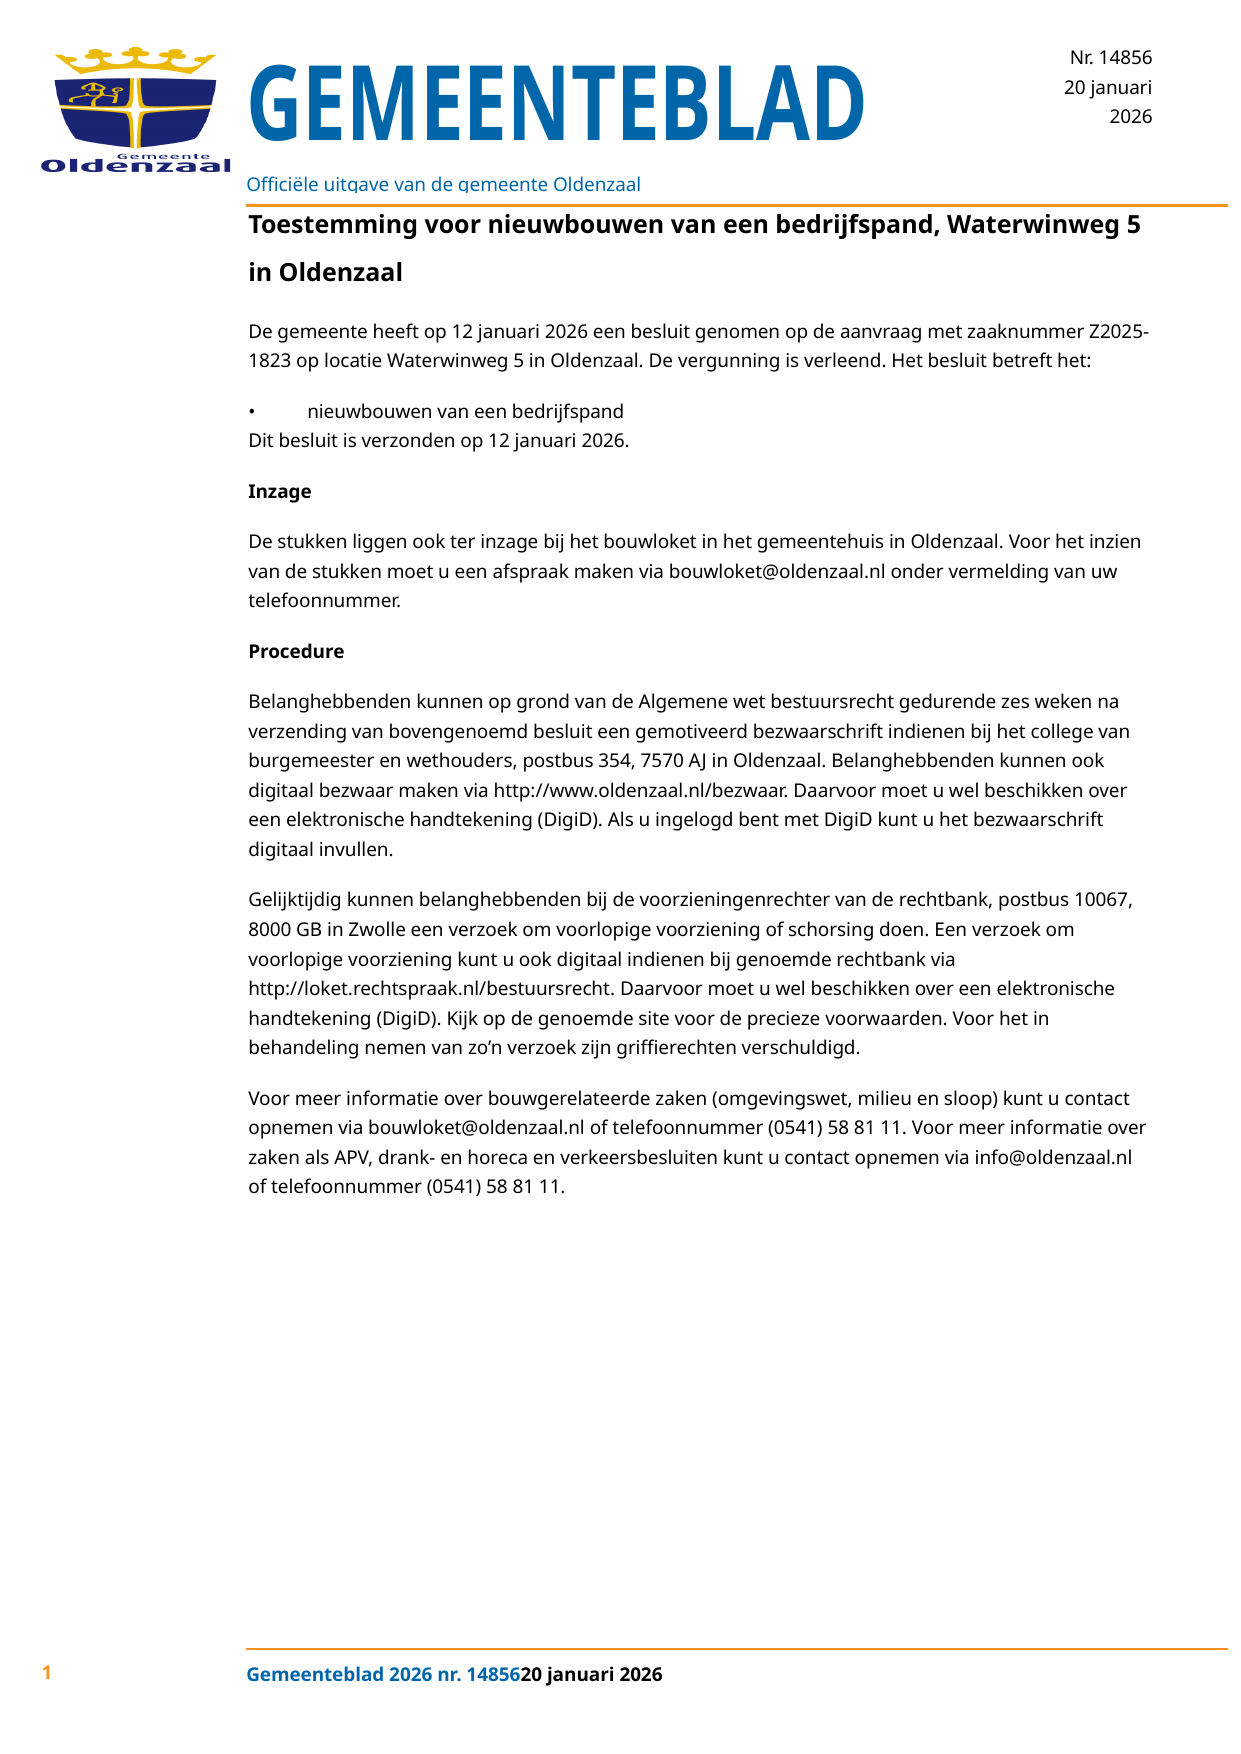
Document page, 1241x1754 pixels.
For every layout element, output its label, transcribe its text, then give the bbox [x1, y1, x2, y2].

text Procedure [248, 638, 1152, 664]
list nieuwbouwen van een bedrijfspand [248, 398, 1152, 424]
text Gelijktijdig kunnen belanghebbenden bij de voorzieningenrechter van de rechtbank, postbus 10067, 8000 GB in Zwolle een verzoek om voorlopige voorziening of schorsing doen. Een verzoek om voorlopige voorziening kunt u ook digitaal indienen bij genoemde rechtbank via http://loket.rechtspraak.nl/bestuursrecht. Daarvoor moet u wel beschikken over een elektronische handtekening (DigiD). Kijk op de genoemde site voor de precieze voorwaarden. Voor het in behandeling nemen van zo’n verzoek zijn griffierechten verschuldigd. [248, 887, 1152, 1060]
picture [41, 47, 231, 172]
text Toestemming voor nieuwbouwen van een bedrijfspand, Waterwinweg 5 in Oldenzaal [248, 207, 1152, 288]
text Belanghebbenden kunnen op grond van de Algemene wet bestuursrecht gedurende zes weken na verzending van bovengenoemd besluit een gemotiveerd bezwaarschrift indienen bij het college van burgemeester en wethouders, postbus 354, 7570 AJ in Oldenzaal. Belanghebbenden kunnen ook digitaal bezwaar maken via http://www.oldenzaal.nl/bezwaar. Daarvoor moet u wel beschikken over een elektronische handtekening (DigiD). Als u ingelogd bent met DigiD kunt u het bezwaarschrift digitaal invullen. [248, 688, 1152, 862]
text Inzage [248, 478, 1152, 504]
text De stukken liggen ook ter inzage bij het bouwloket in het gemeentehuis in Oldenzaal. Voor het inzien van de stukken moet u een afspraak maken via bouwloket@oldenzaal.nl onder vermelding van uw telefoonnummer. [248, 528, 1152, 613]
text De gemeente heeft op 12 januari 2026 een besluit genomen op de aanvraag met zaaknummer Z2025-1823 op locatie Waterwinweg 5 in Oldenzaal. De vergunning is verleend. Het besluit betreft het: [248, 318, 1152, 373]
text Voor meer informatie over bouwgerelateerde zaken (omgevingswet, milieu en sloop) kunt u contact opnemen via bouwloket@oldenzaal.nl of telefoonnummer (0541) 58 81 11. Voor meer informatie over zaken als APV, drank- en horeca en verkeersbesluiten kunt u contact opnemen via info@oldenzaal.nl of telefoonnummer (0541) 58 81 11. [248, 1085, 1152, 1199]
text Dit besluit is verzonden op 12 januari 2026. [248, 427, 1152, 453]
